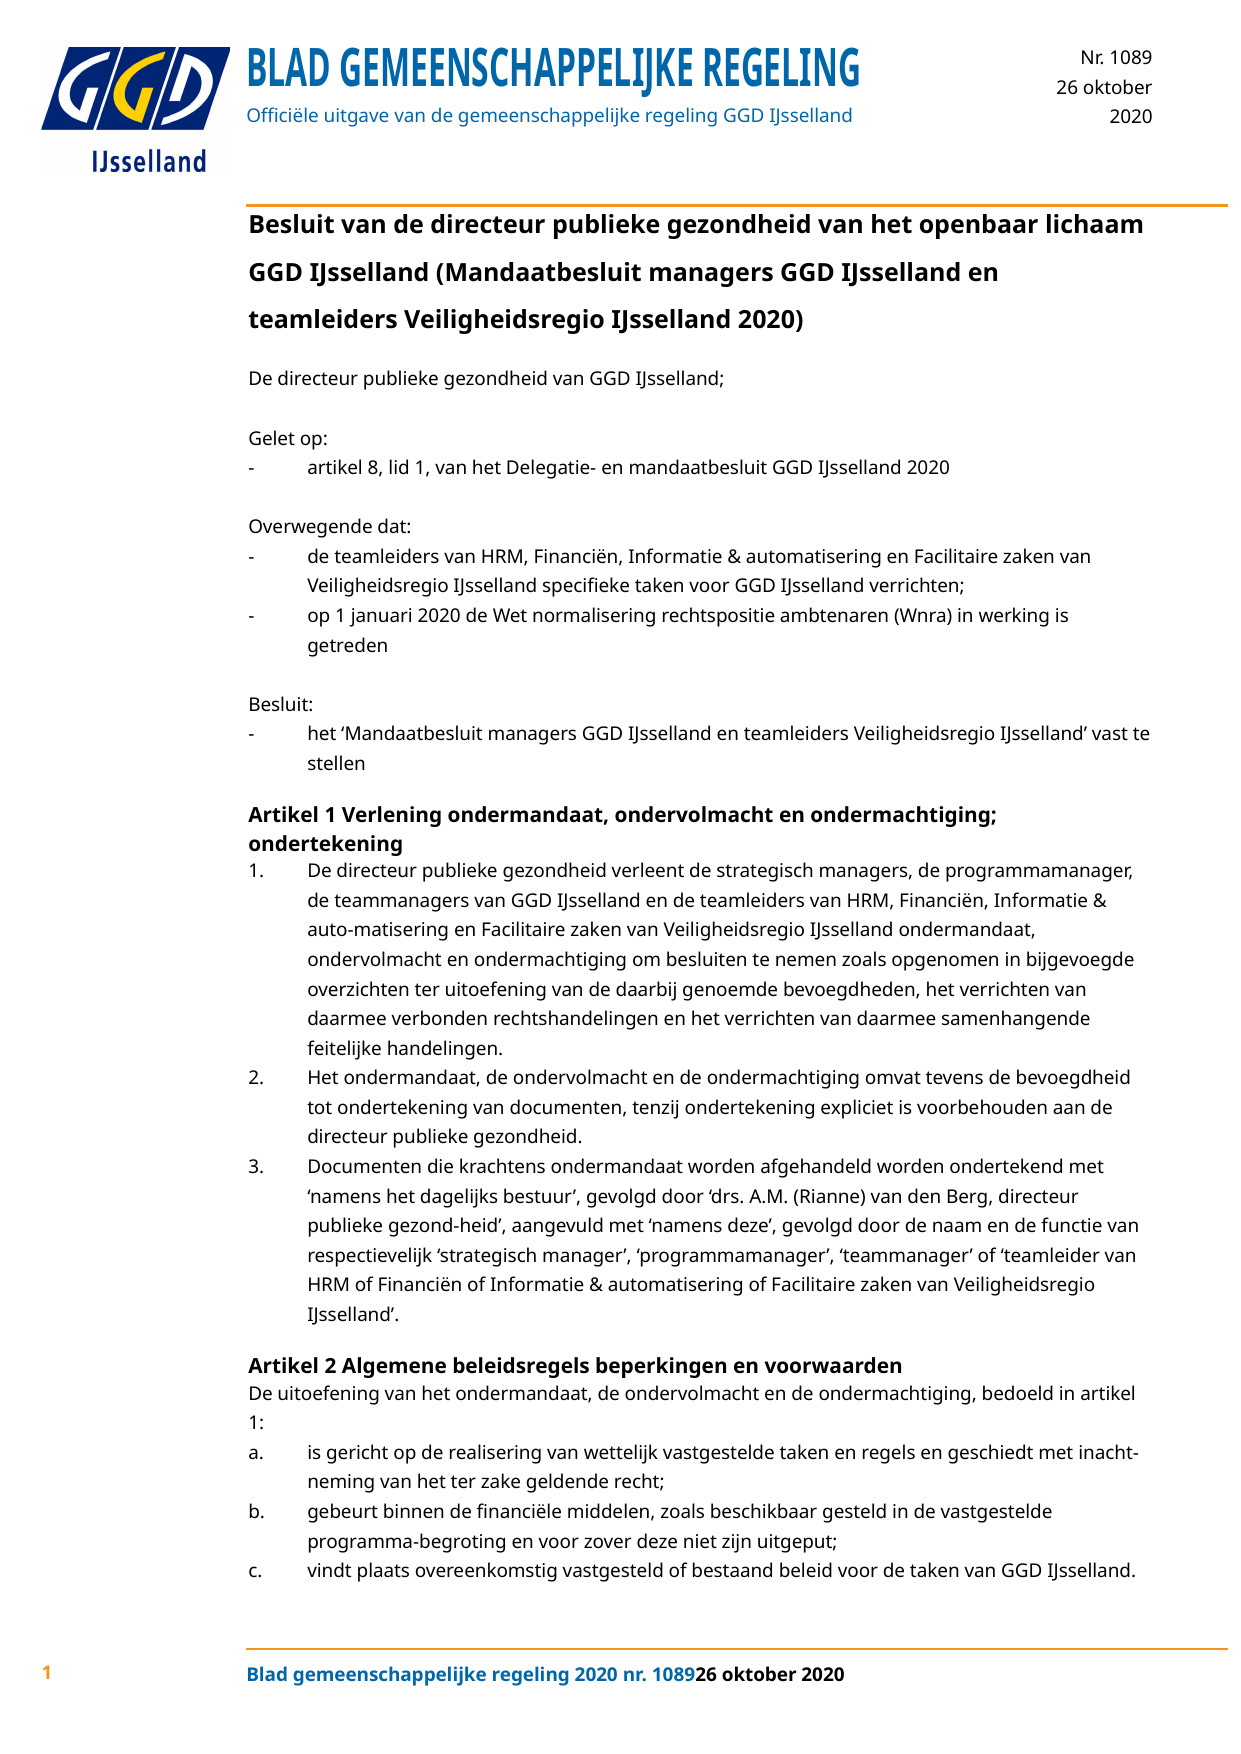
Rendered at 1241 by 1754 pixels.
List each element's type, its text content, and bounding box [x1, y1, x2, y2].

list De directeur publieke gezondheid verleent de strategisch managers, de programmamanager, de teammanagers van GGD IJsselland en de teamleiders van HRM, Financiën, Informatie & auto-matisering en Facilitaire zaken van Veiligheidsregio IJsselland ondermandaat, ondervolmacht en ondermachtiging om besluiten te nemen zoals opgenomen in bijgevoegde overzichten ter uitoefening van de daarbij genoemde bevoegdheden, het verrichten van daarmee verbonden rechtshandelingen en het verrichten van daarmee samenhangende feitelijke handelingen. [248, 857, 1152, 1061]
list gebeurt binnen de financiële middelen, zoals beschikbaar gesteld in de vastgestelde programma-begroting en voor zover deze niet zijn uitgeput; [248, 1498, 1152, 1554]
picture [41, 47, 231, 172]
list het ‘Mandaatbesluit managers GGD IJsselland en teamleiders Veiligheidsregio IJsselland’ vast te stellen [248, 721, 1152, 776]
text Overwegende dat: [248, 513, 1152, 539]
text Gelet op: [248, 425, 1152, 450]
list de teamleiders van HRM, Financiën, Informatie & automatisering en Facilitaire zaken van Veiligheidsregio IJsselland specifieke taken voor GGD IJsselland verrichten; [248, 543, 1152, 598]
list artikel 8, lid 1, van het Delegatie- en mandaatbesluit GGD IJsselland 2020 [248, 454, 1152, 480]
text De uitoefening van het ondermandaat, de ondervolmacht en de ondermachtiging, bedoeld in artikel 1: [248, 1380, 1152, 1435]
list op 1 januari 2020 de Wet normalisering rechtspositie ambtenaren (Wnra) in werking is getreden [248, 602, 1152, 657]
text Artikel 2 Algemene beleidsregels beperkingen en voorwaarden [248, 1352, 1152, 1380]
list is gericht op de realisering van wettelijk vastgestelde taken en regels en geschiedt met inacht-neming van het ter zake geldende recht; [248, 1439, 1152, 1494]
list Het ondermandaat, de ondervolmacht en de ondermachtiging omvat tevens de bevoegdheid tot ondertekening van documenten, tenzij ondertekening expliciet is voorbehouden aan de directeur publieke gezondheid. [248, 1064, 1152, 1149]
list vindt plaats overeenkomstig vastgesteld of bestaand beleid voor de taken van GGD IJsselland. [248, 1557, 1152, 1583]
text De directeur publieke gezondheid van GGD IJsselland; [248, 366, 1152, 391]
text Artikel 1 Verlening ondermandaat, ondervolmacht en ondermachtiging; ondertekening [248, 801, 1152, 857]
list Documenten die krachtens ondermandaat worden afgehandeld worden ondertekend met ‘namens het dagelijks bestuur’, gevolgd door ‘drs. A.M. (Rianne) van den Berg, directeur publieke gezond-heid’, aangevuld met ‘namens deze’, gevolgd door de naam en de functie van respectievelijk ‘strategisch manager’, ‘programmamanager’, ‘teammanager’ of ‘teamleider van HRM of Financiën of Informatie & automatisering of Facilitaire zaken van Veiligheidsregio IJsselland’. [248, 1153, 1152, 1327]
text Besluit van de directeur publieke gezondheid van het openbaar lichaam GGD IJsselland (Mandaatbesluit managers GGD IJsselland en teamleiders Veiligheidsregio IJsselland 2020) [248, 207, 1152, 336]
text Besluit: [248, 691, 1152, 717]
